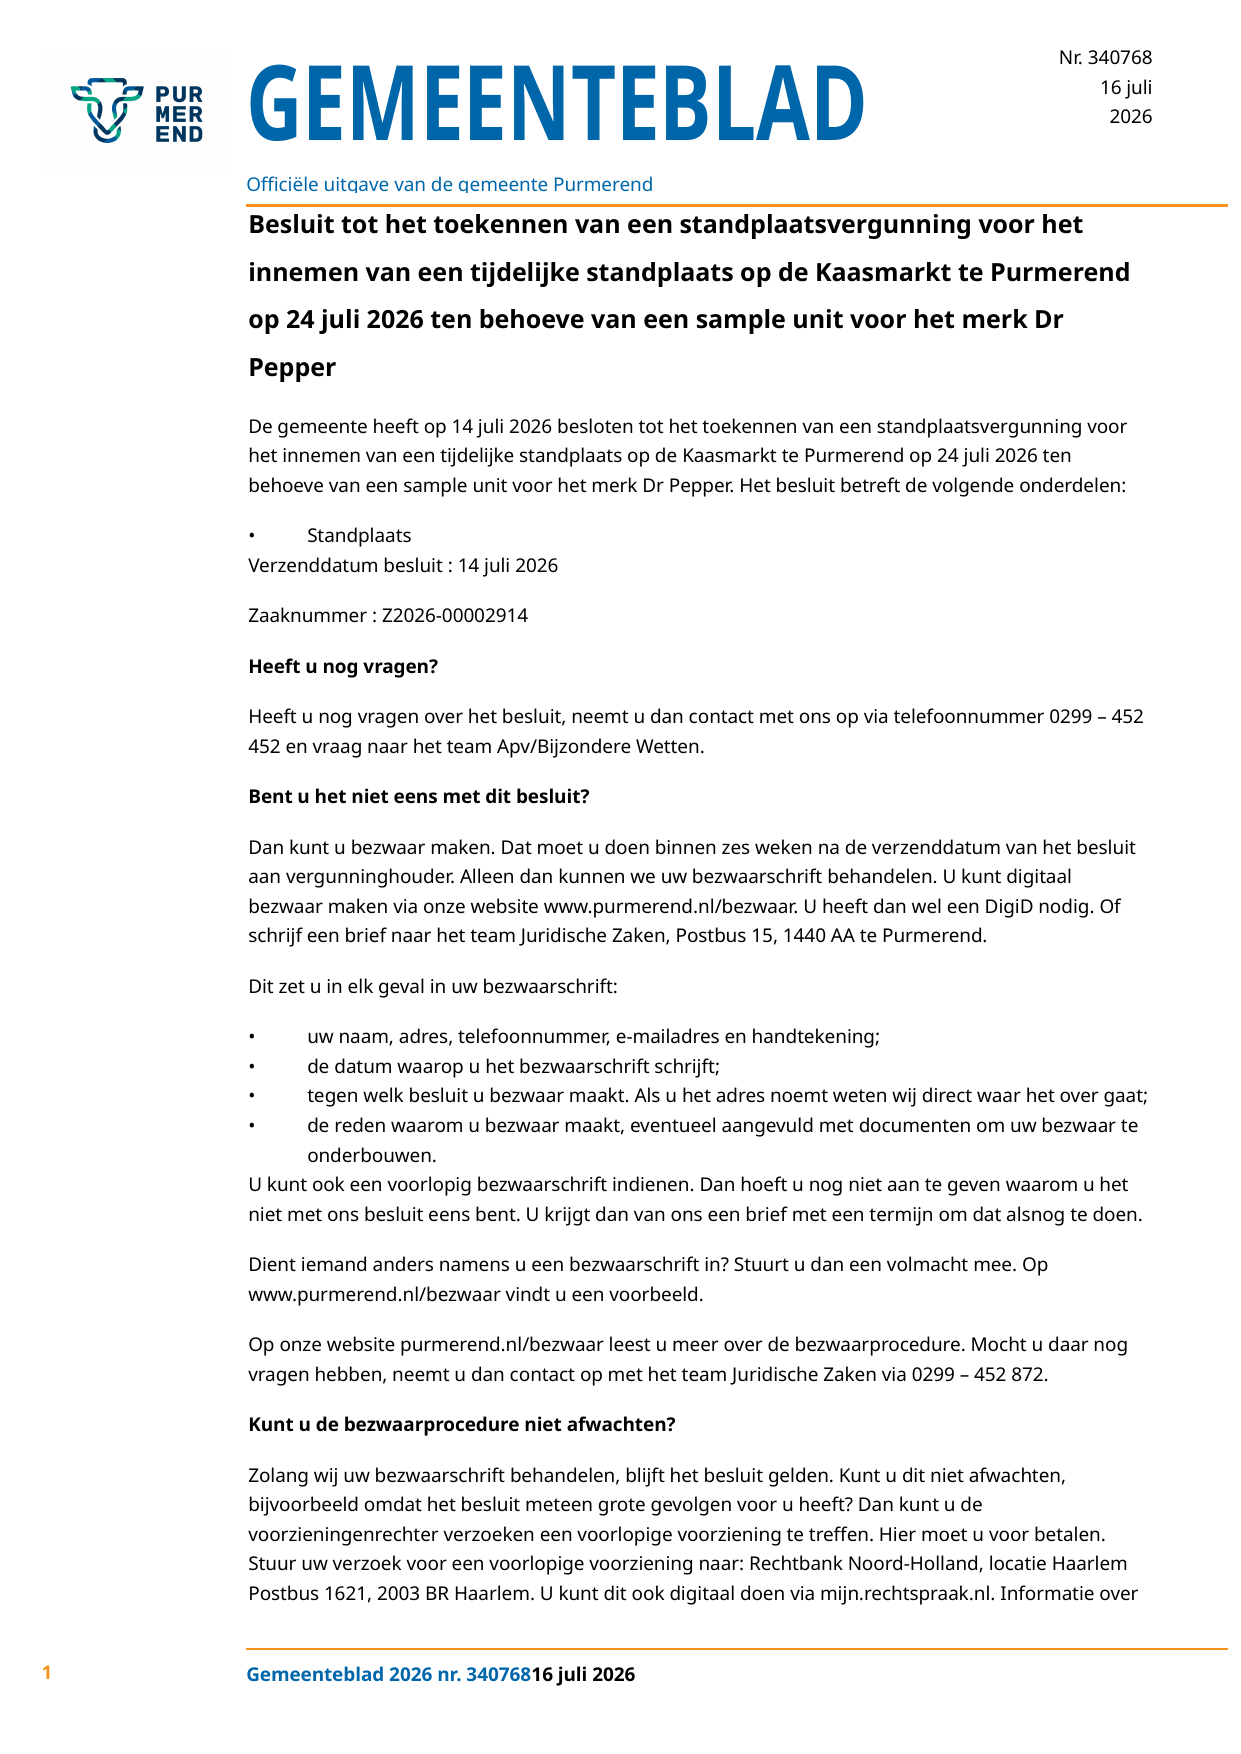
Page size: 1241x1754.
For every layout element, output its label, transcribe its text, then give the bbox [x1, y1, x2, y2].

text Heeft u nog vragen? [248, 653, 1152, 679]
text Bent u het niet eens met dit besluit? [248, 783, 1152, 809]
list uw naam, adres, telefoonnummer, e-mailadres en handtekening; [248, 1023, 1152, 1049]
list Standplaats [248, 523, 1152, 548]
picture [41, 47, 231, 172]
text Dan kunt u bezwaar maken. Dat moet u doen binnen zes weken na de verzenddatum van het besluit aan vergunninghouder. Alleen dan kunnen we uw bezwaarschrift behandelen. U kunt digitaal bezwaar maken via onze website www.purmerend.nl/bezwaar. U heeft dan wel een DigiD nodig. Of schrijf een brief naar het team Juridische Zaken, Postbus 15, 1440 AA te Purmerend. [248, 834, 1152, 948]
text Kunt u de bezwaarprocedure niet afwachten? [248, 1411, 1152, 1437]
text Zolang wij uw bezwaarschrift behandelen, blijft het besluit gelden. Kunt u dit niet afwachten, bijvoorbeeld omdat het besluit meteen grote gevolgen voor u heeft? Dan kunt u de voorzieningenrechter verzoeken een voorlopige voorziening te treffen. Hier moet u voor betalen. Stuur uw verzoek voor een voorlopige voorziening naar: Rechtbank Noord-Holland, locatie Haarlem Postbus 1621, 2003 BR Haarlem. U kunt dit ook digitaal doen via mijn.rechtspraak.nl. Informatie over [248, 1462, 1152, 1606]
text Op onze website purmerend.nl/bezwaar leest u meer over de bezwaarprocedure. Mocht u daar nog vragen hebben, neemt u dan contact op met het team Juridische Zaken via 0299 – 452 872. [248, 1331, 1152, 1387]
text Dit zet u in elk geval in uw bezwaarschrift: [248, 973, 1152, 999]
text Dient iemand anders namens u een bezwaarschrift in? Stuurt u dan een volmacht mee. Op www.purmerend.nl/bezwaar vindt u een voorbeeld. [248, 1251, 1152, 1307]
text Zaaknummer : Z2026-00002914 [248, 603, 1152, 628]
text De gemeente heeft op 14 juli 2026 besloten tot het toekennen van een standplaatsvergunning voor het innemen van een tijdelijke standplaats op de Kaasmarkt te Purmerend op 24 juli 2026 ten behoeve van een sample unit voor het merk Dr Pepper. Het besluit betreft de volgende onderdelen: [248, 413, 1152, 498]
list de datum waarop u het bezwaarschrift schrijft; [248, 1053, 1152, 1079]
text Besluit tot het toekennen van een standplaatsvergunning voor het innemen van een tijdelijke standplaats op de Kaasmarkt te Purmerend op 24 juli 2026 ten behoeve van een sample unit voor het merk Dr Pepper [248, 207, 1152, 384]
text Heeft u nog vragen over het besluit, neemt u dan contact met ons op via telefoonnummer 0299 – 452 452 en vraag naar het team Apv/Bijzondere Wetten. [248, 703, 1152, 759]
list de reden waarom u bezwaar maakt, eventueel aangevuld met documenten om uw bezwaar te onderbouwen. [248, 1112, 1152, 1168]
list tegen welk besluit u bezwaar maakt. Als u het adres noemt weten wij direct waar het over gaat; [248, 1083, 1152, 1108]
text U kunt ook een voorlopig bezwaarschrift indienen. Dan hoeft u nog niet aan te geven waarom u het niet met ons besluit eens bent. U krijgt dan van ons een brief met een termijn om dat alsnog te doen. [248, 1171, 1152, 1227]
text Verzenddatum besluit : 14 juli 2026 [248, 552, 1152, 578]
